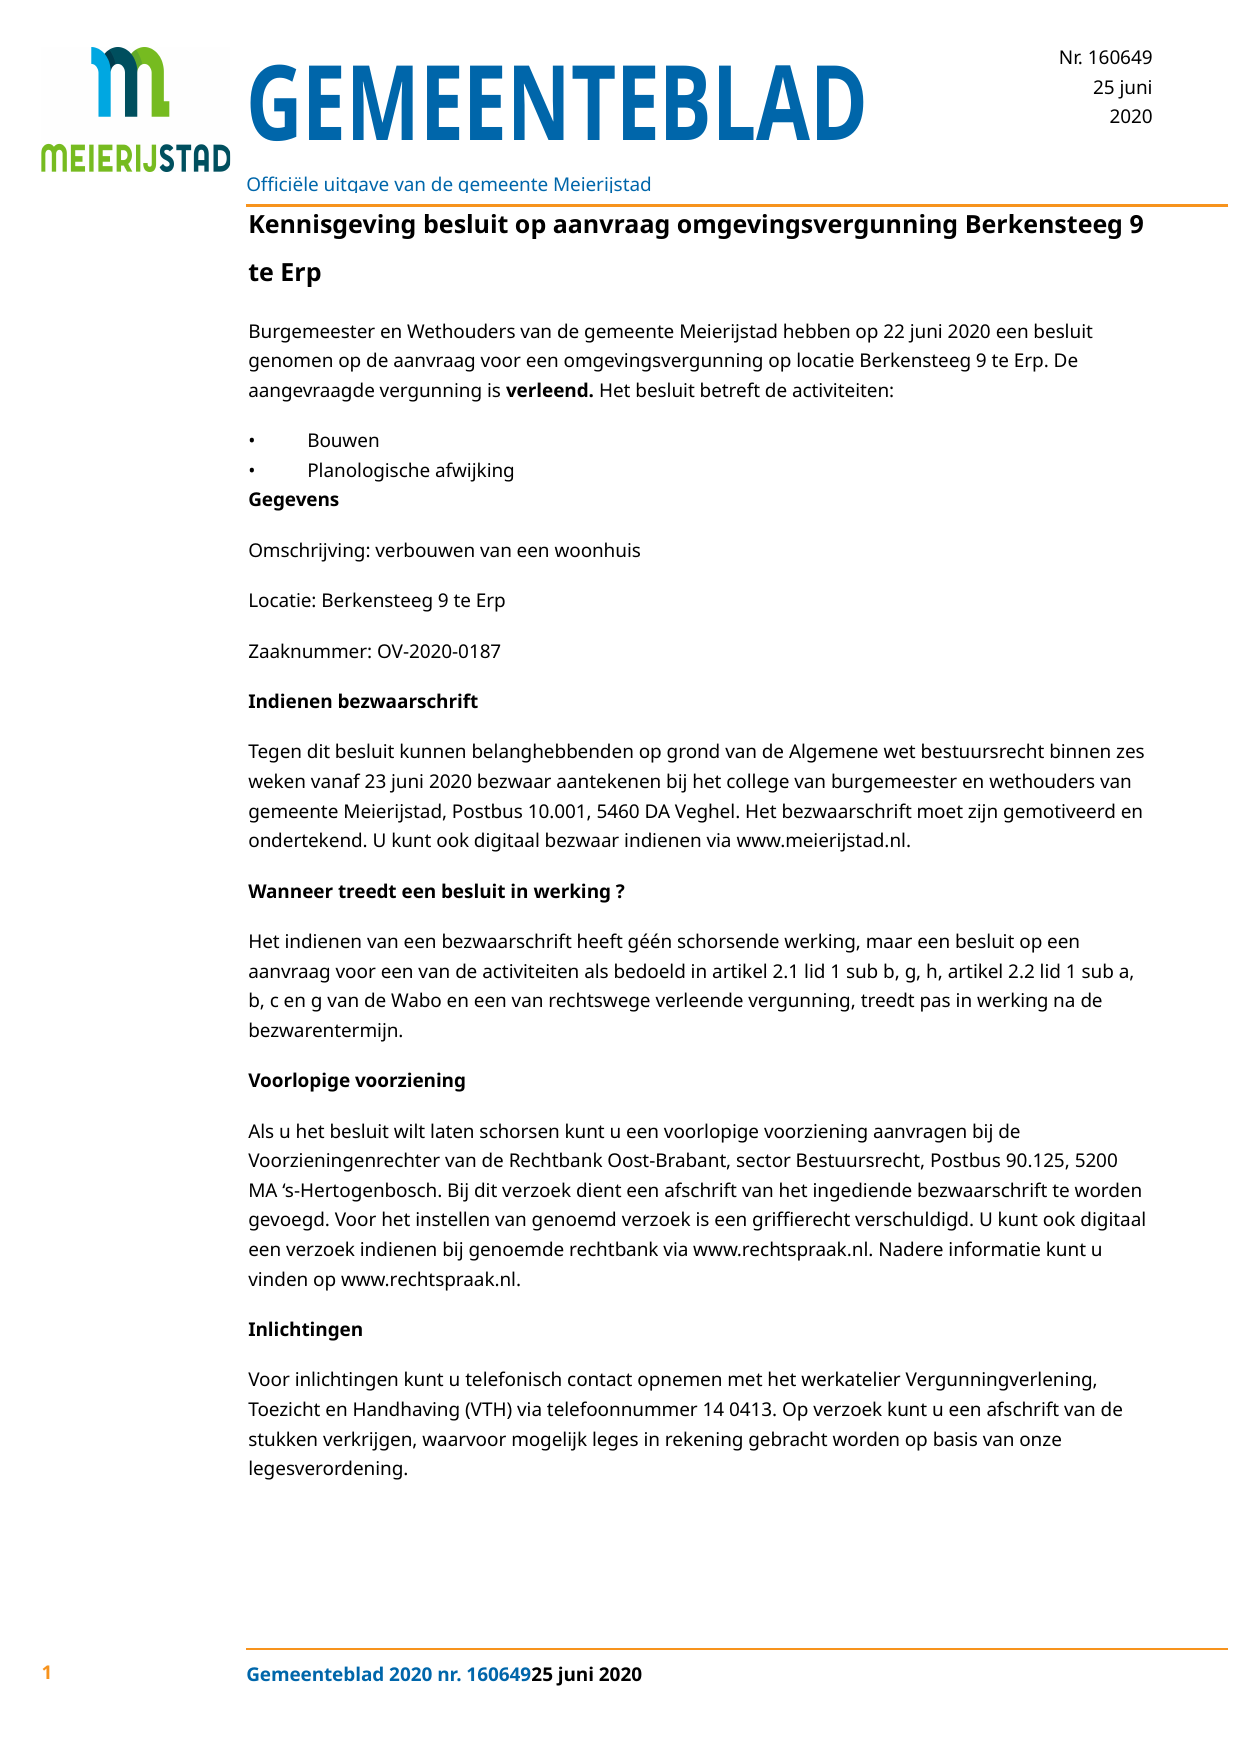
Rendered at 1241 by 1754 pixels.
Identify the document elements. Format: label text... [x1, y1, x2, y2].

text Kennisgeving besluit op aanvraag omgevingsvergunning Berkensteeg 9 te Erp [248, 207, 1152, 288]
text Wanneer treedt een besluit in werking ? [248, 878, 1152, 904]
list Planologische afwijking [248, 457, 1152, 483]
text Tegen dit besluit kunnen belanghebbenden op grond van de Algemene wet bestuursrecht binnen zes weken vanaf 23 juni 2020 bezwaar aantekenen bij het college van burgemeester en wethouders van gemeente Meierijstad, Postbus 10.001, 5460 DA Veghel. Het bezwaarschrift moet zijn gemotiveerd en ondertekend. U kunt ook digitaal bezwaar indienen via www.meierijstad.nl. [248, 739, 1152, 853]
list Bouwen [248, 427, 1152, 453]
text Het indienen van een bezwaarschrift heeft géén schorsende werking, maar een besluit op een aanvraag voor een van de activiteiten als bedoeld in artikel 2.1 lid 1 sub b, g, h, artikel 2.2 lid 1 sub a, b, c en g van de Wabo en een van rechtswege verleende vergunning, treedt pas in werking na de bezwarentermijn. [248, 928, 1152, 1043]
text Burgemeester en Wethouders van de gemeente Meierijstad hebben op 22 juni 2020 een besluit genomen op de aanvraag voor een omgevingsvergunning op locatie Berkensteeg 9 te Erp. De aangevraagde vergunning is verleend. Het besluit betreft de activiteiten: [248, 318, 1152, 403]
text Voorlopige voorziening [248, 1067, 1152, 1093]
text Inlichtingen [248, 1316, 1152, 1342]
text Locatie: Berkensteeg 9 te Erp [248, 587, 1152, 613]
text Voor inlichtingen kunt u telefonisch contact opnemen met het werkatelier Vergunningverlening, Toezicht en Handhaving (VTH) via telefoonnummer 14 0413. Op verzoek kunt u een afschrift van de stukken verkrijgen, waarvoor mogelijk leges in rekening gebracht worden op basis van onze legesverordening. [248, 1367, 1152, 1481]
text Indienen bezwaarschrift [248, 688, 1152, 714]
picture [41, 47, 231, 172]
text Zaaknummer: OV-2020-0187 [248, 638, 1152, 664]
text Omschrijving: verbouwen van een woonhuis [248, 537, 1152, 563]
text Als u het besluit wilt laten schorsen kunt u een voorlopige voorziening aanvragen bij de Voorzieningenrechter van de Rechtbank Oost-Brabant, sector Bestuursrecht, Postbus 90.125, 5200 MA ‘s-Hertogenbosch. Bij dit verzoek dient een afschrift van het ingediende bezwaarschrift te worden gevoegd. Voor het instellen van genoemd verzoek is een griffierecht verschuldigd. U kunt ook digitaal een verzoek indienen bij genoemde rechtbank via www.rechtspraak.nl. Nadere informatie kunt u vinden op www.rechtspraak.nl. [248, 1118, 1152, 1292]
text Gegevens [248, 487, 1152, 512]
